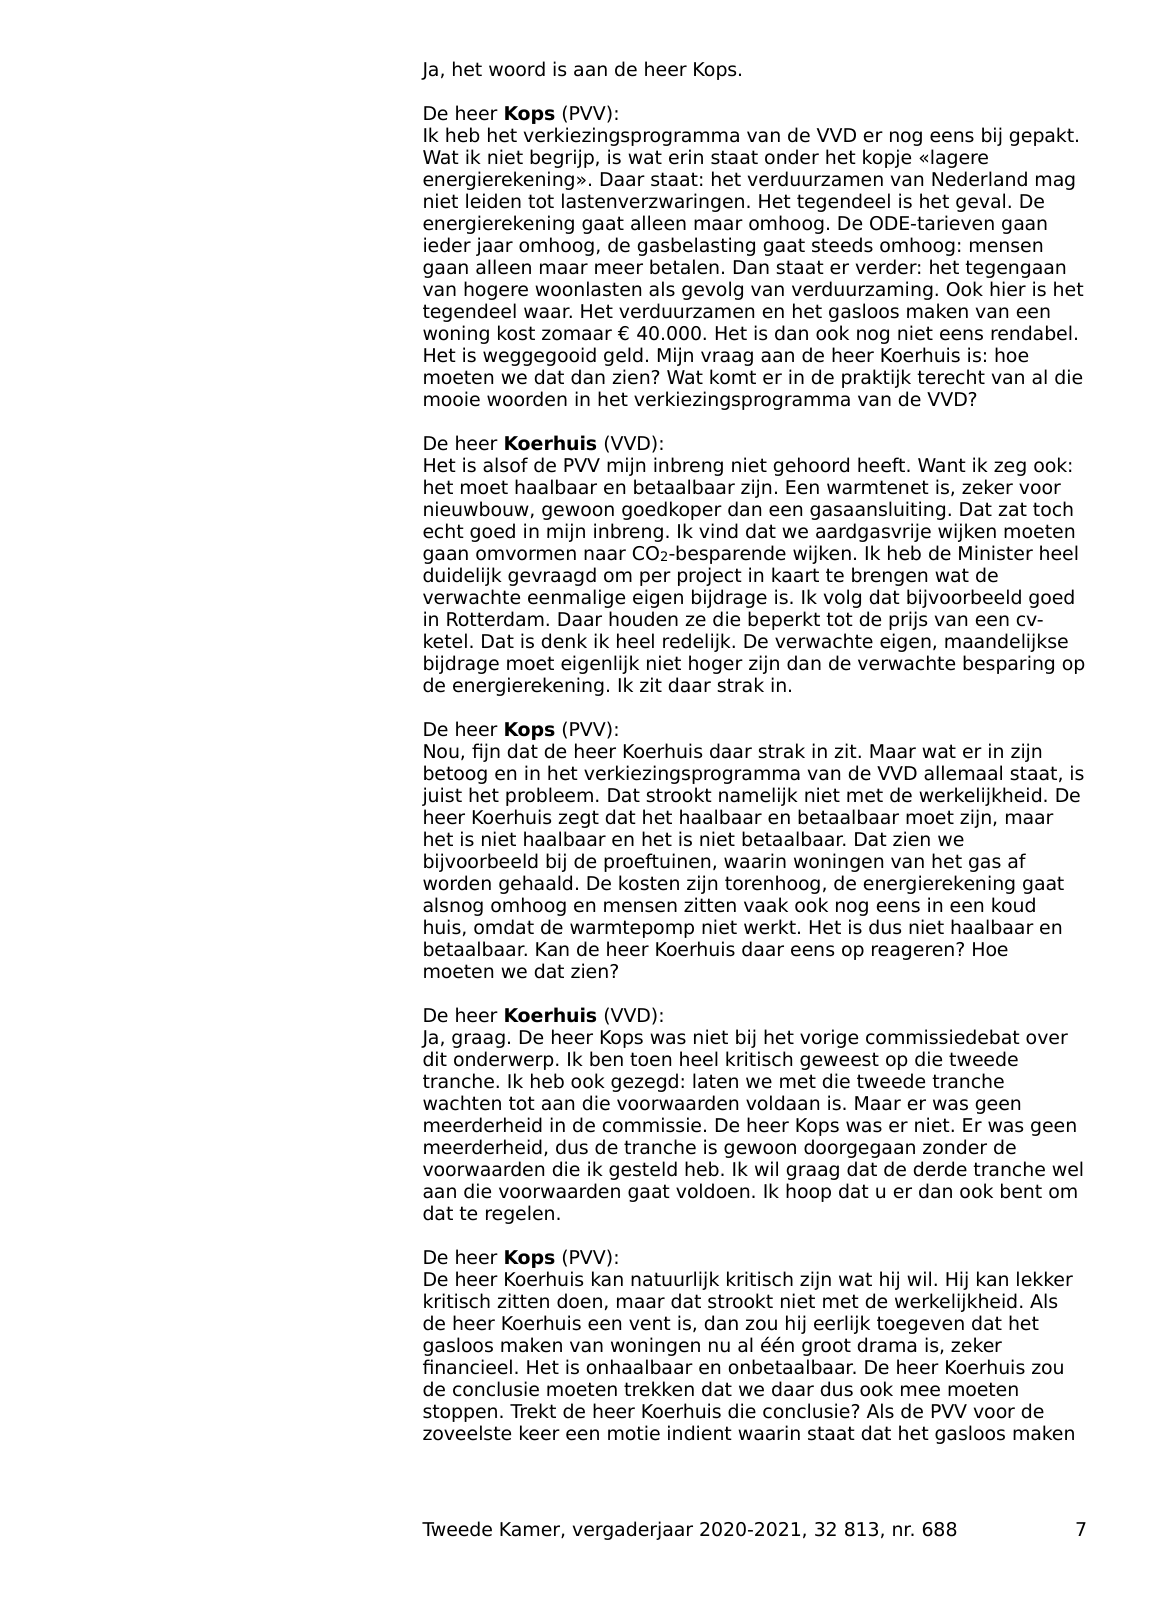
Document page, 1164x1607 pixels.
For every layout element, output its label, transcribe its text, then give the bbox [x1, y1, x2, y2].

text Ja, het woord is aan de heer Kops. [422, 59, 1087, 81]
text De heer Kops (PVV): [422, 103, 1087, 125]
text De heer Koerhuis (VVD): [422, 433, 1087, 455]
text De heer Kops (PVV): [422, 1247, 1087, 1269]
text Nou, fijn dat de heer Koerhuis daar strak in zit. Maar wat er in zijn betoog en in het verkiezingsprogramma van de VVD allemaal staat, is juist het probleem. Dat strookt namelijk niet met de werkelijkheid. De heer Koerhuis zegt dat het haalbaar en betaalbaar moet zijn, maar het is niet haalbaar en het is niet betaalbaar. Dat zien we bijvoorbeeld bij de proeftuinen, waarin woningen van het gas af worden gehaald. De kosten zijn torenhoog, de energierekening gaat alsnog omhoog en mensen zitten vaak ook nog eens in een koud huis, omdat de warmtepomp niet werkt. Het is dus niet haalbaar en betaalbaar. Kan de heer Koerhuis daar eens op reageren? Hoe moeten we dat zien? [422, 741, 1087, 983]
text Ja, graag. De heer Kops was niet bij het vorige commissiedebat over dit onderwerp. Ik ben toen heel kritisch geweest op die tweede tranche. Ik heb ook gezegd: laten we met die tweede tranche wachten tot aan die voorwaarden voldaan is. Maar er was geen meerderheid in de commissie. De heer Kops was er niet. Er was geen meerderheid, dus de tranche is gewoon doorgegaan zonder de voorwaarden die ik gesteld heb. Ik wil graag dat de derde tranche wel aan die voorwaarden gaat voldoen. Ik hoop dat u er dan ook bent om dat te regelen. [422, 1027, 1087, 1225]
text De heer Koerhuis kan natuurlijk kritisch zijn wat hij wil. Hij kan lekker kritisch zitten doen, maar dat strookt niet met de werkelijkheid. Als de heer Koerhuis een vent is, dan zou hij eerlijk toegeven dat het gasloos maken van woningen nu al één groot drama is, zeker financieel. Het is onhaalbaar en onbetaalbaar. De heer Koerhuis zou de conclusie moeten trekken dat we daar dus ook mee moeten stoppen. Trekt de heer Koerhuis die conclusie? Als de PVV voor de zoveelste keer een motie indient waarin staat dat het gasloos maken [422, 1269, 1087, 1445]
text De heer Kops (PVV): [422, 719, 1087, 741]
text Het is alsof de PVV mijn inbreng niet gehoord heeft. Want ik zeg ook: het moet haalbaar en betaalbaar zijn. Een warmtenet is, zeker voor nieuwbouw, gewoon goedkoper dan een gasaansluiting. Dat zat toch echt goed in mijn inbreng. Ik vind dat we aardgasvrije wijken moeten gaan omvormen naar CO2-besparende wijken. Ik heb de Minister heel duidelijk gevraagd om per project in kaart te brengen wat de verwachte eenmalige eigen bijdrage is. Ik volg dat bijvoorbeeld goed in Rotterdam. Daar houden ze die beperkt tot de prijs van een cv-ketel. Dat is denk ik heel redelijk. De verwachte eigen, maandelijkse bijdrage moet eigenlijk niet hoger zijn dan de verwachte besparing op de energierekening. Ik zit daar strak in. [422, 455, 1087, 697]
text Ik heb het verkiezingsprogramma van de VVD er nog eens bij gepakt. Wat ik niet begrijp, is wat erin staat onder het kopje «lagere energierekening». Daar staat: het verduurzamen van Nederland mag niet leiden tot lastenverzwaringen. Het tegendeel is het geval. De energierekening gaat alleen maar omhoog. De ODE-tarieven gaan ieder jaar omhoog, de gasbelasting gaat steeds omhoog: mensen gaan alleen maar meer betalen. Dan staat er verder: het tegengaan van hogere woonlasten als gevolg van verduurzaming. Ook hier is het tegendeel waar. Het verduurzamen en het gasloos maken van een woning kost zomaar € 40.000. Het is dan ook nog niet eens rendabel. Het is weggegooid geld. Mijn vraag aan de heer Koerhuis is: hoe moeten we dat dan zien? Wat komt er in de praktijk terecht van al die mooie woorden in het verkiezingsprogramma van de VVD? [422, 125, 1087, 411]
text De heer Koerhuis (VVD): [422, 1005, 1087, 1027]
